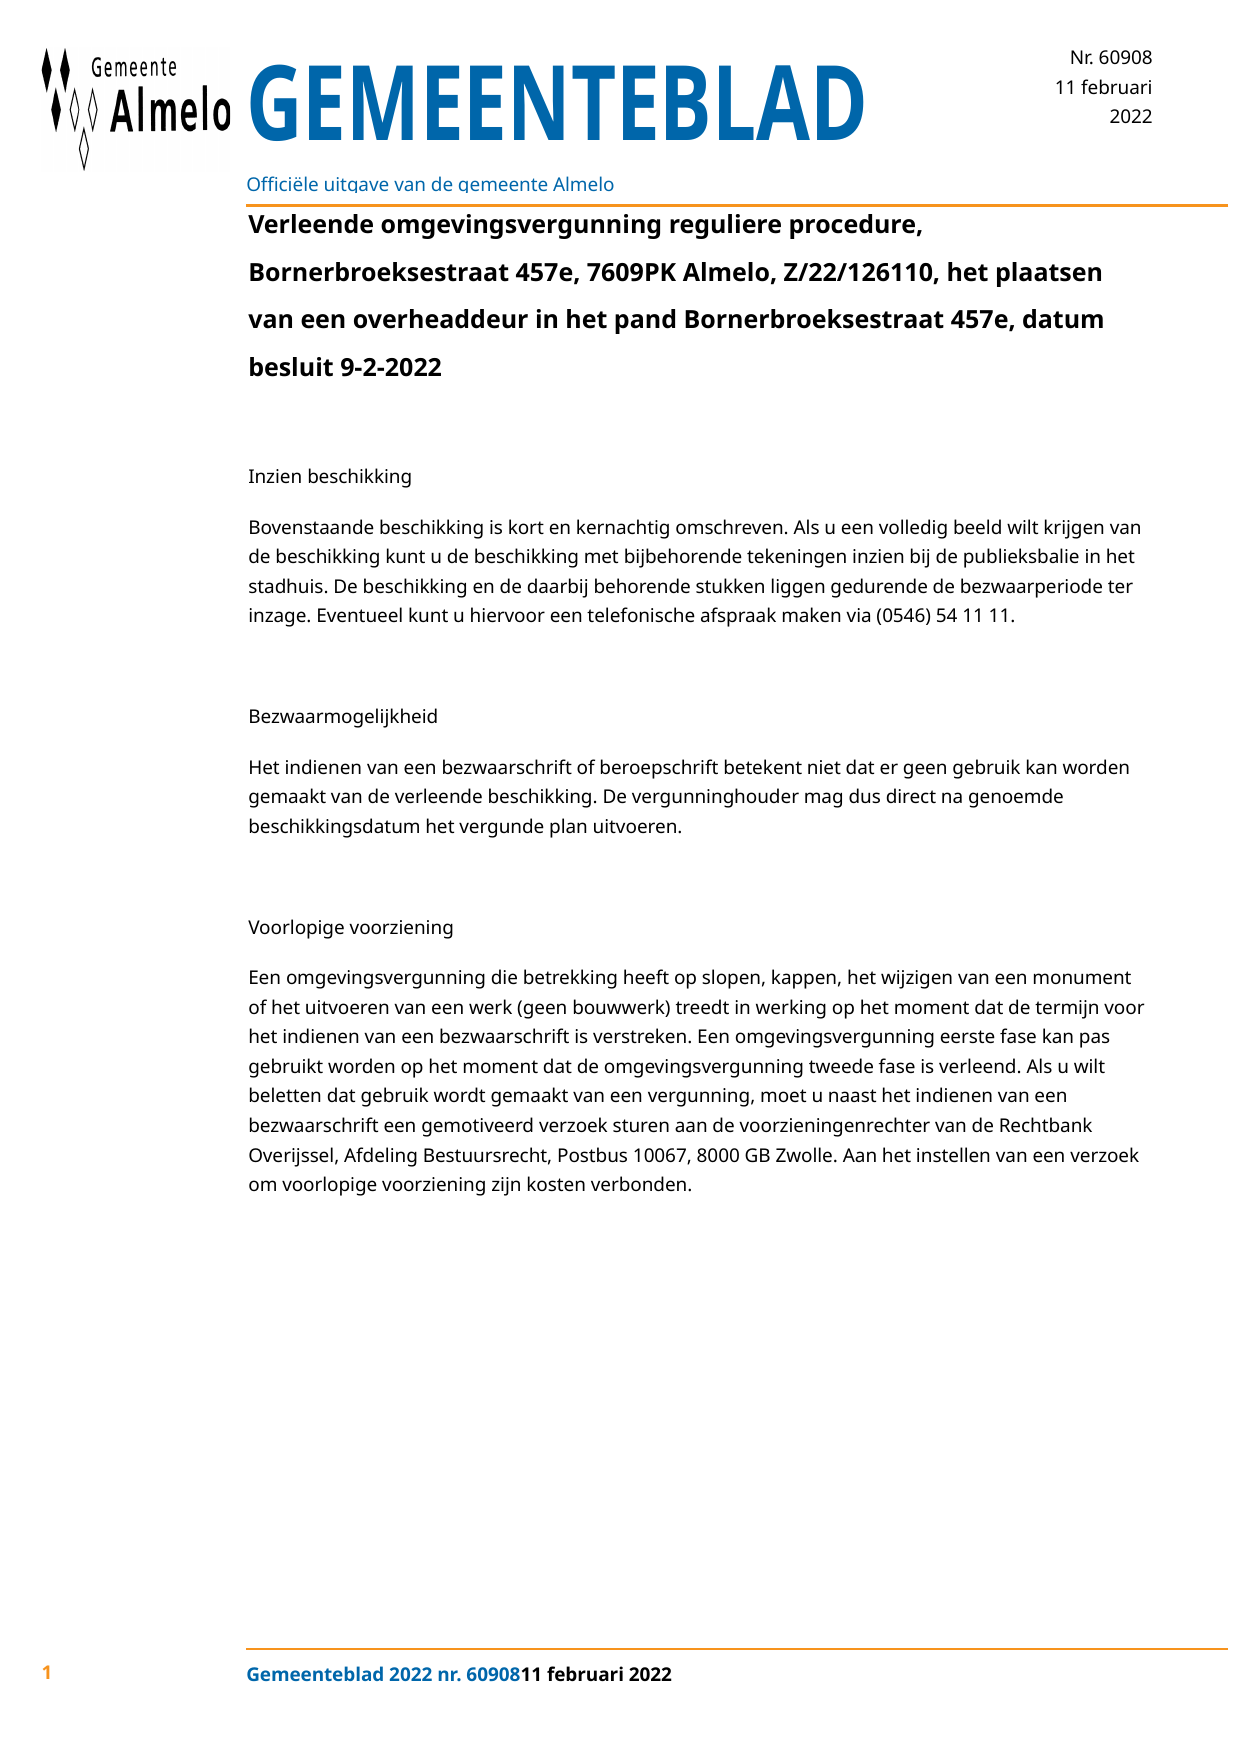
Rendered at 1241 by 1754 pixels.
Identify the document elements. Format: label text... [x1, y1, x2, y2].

text Inzien beschikking [248, 463, 1152, 489]
picture [41, 47, 231, 172]
text Bezwaarmogelijkheid [248, 703, 1152, 729]
text Verleende omgevingsvergunning reguliere procedure, Bornerbroeksestraat 457e, 7609PK Almelo, Z/22/126110, het plaatsen van een overheaddeur in het pand Bornerbroeksestraat 457e, datum besluit 9-2-2022 [248, 207, 1152, 384]
text Het indienen van een bezwaarschrift of beroepschrift betekent niet dat er geen gebruik kan worden gemaakt van de verleende beschikking. De vergunninghouder mag dus direct na genoemde beschikkingsdatum het vergunde plan uitvoeren. [248, 754, 1152, 839]
text Bovenstaande beschikking is kort en kernachtig omschreven. Als u een volledig beeld wilt krijgen van de beschikking kunt u de beschikking met bijbehorende tekeningen inzien bij de publieksbalie in het stadhuis. De beschikking en de daarbij behorende stukken liggen gedurende de bezwaarperiode ter inzage. Eventueel kunt u hiervoor een telefonische afspraak maken via (0546) 54 11 11. [248, 514, 1152, 628]
text Voorlopige voorziening [248, 914, 1152, 940]
text Een omgevingsvergunning die betrekking heeft op slopen, kappen, het wijzigen van een monument of het uitvoeren van een werk (geen bouwwerk) treedt in werking op het moment dat de termijn voor het indienen van een bezwaarschrift is verstreken. Een omgevingsvergunning eerste fase kan pas gebruikt worden op het moment dat de omgevingsvergunning tweede fase is verleend. Als u wilt beletten dat gebruik wordt gemaakt van een vergunning, moet u naast het indienen van een bezwaarschrift een gemotiveerd verzoek sturen aan de voorzieningenrechter van de Rechtbank Overijssel, Afdeling Bestuursrecht, Postbus 10067, 8000 GB Zwolle. Aan het instellen van een verzoek om voorlopige voorziening zijn kosten verbonden. [248, 964, 1152, 1197]
